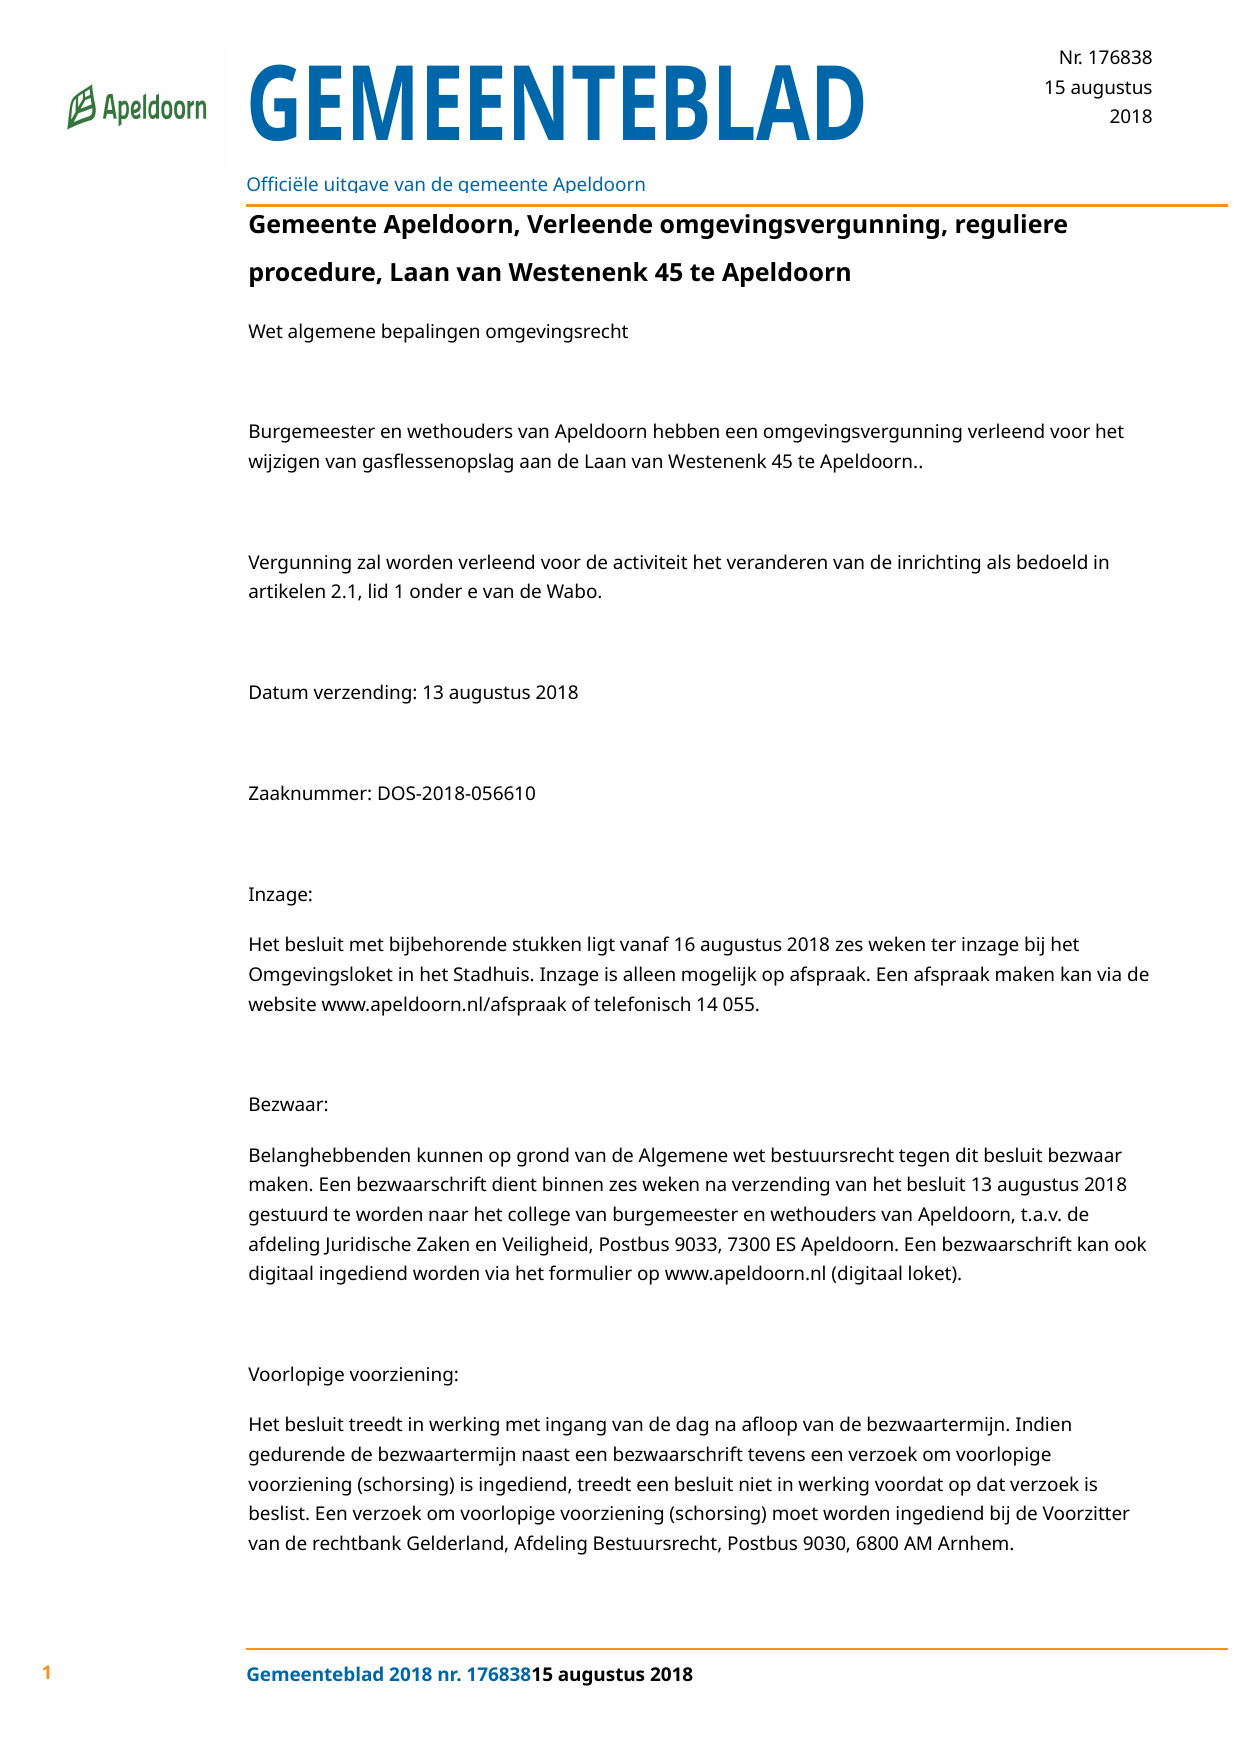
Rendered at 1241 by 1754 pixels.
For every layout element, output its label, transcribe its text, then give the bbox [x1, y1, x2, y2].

text Zaaknummer: DOS-2018-056610 [248, 780, 1152, 806]
text Bezwaar: [248, 1092, 1152, 1117]
text Gemeente Apeldoorn, Verleende omgevingsvergunning, reguliere procedure, Laan van Westenenk 45 te Apeldoorn [248, 207, 1152, 288]
text Inzage: [248, 881, 1152, 907]
text Belanghebbenden kunnen op grond van de Algemene wet bestuursrecht tegen dit besluit bezwaar maken. Een bezwaarschrift dient binnen zes weken na verzending van het besluit 13 augustus 2018 gestuurd te worden naar het college van burgemeester en wethouders van Apeldoorn, t.a.v. de afdeling Juridische Zaken en Veiligheid, Postbus 9033, 7300 ES Apeldoorn. Een bezwaarschrift kan ook digitaal ingediend worden via het formulier op www.apeldoorn.nl (digitaal loket). [248, 1142, 1152, 1286]
text Het besluit treedt in werking met ingang van de dag na afloop van de bezwaartermijn. Indien gedurende de bezwaartermijn naast een bezwaarschrift tevens een verzoek om voorlopige voorziening (schorsing) is ingediend, treedt een besluit niet in werking voordat op dat verzoek is beslist. Een verzoek om voorlopige voorziening (schorsing) moet worden ingediend bij de Voorzitter van de rechtbank Gelderland, Afdeling Bestuursrecht, Postbus 9030, 6800 AM Arnhem. [248, 1412, 1152, 1556]
text Datum verzending: 13 augustus 2018 [248, 679, 1152, 705]
text Wet algemene bepalingen omgevingsrecht [248, 318, 1152, 344]
text Voorlopige voorziening: [248, 1361, 1152, 1387]
text Burgemeester en wethouders van Apeldoorn hebben een omgevingsvergunning verleend voor het wijzigen van gasflessenopslag aan de Laan van Westenenk 45 te Apeldoorn.. [248, 419, 1152, 474]
text Vergunning zal worden verleend voor de activiteit het veranderen van de inrichting als bedoeld in artikelen 2.1, lid 1 onder e van de Wabo. [248, 549, 1152, 604]
picture [41, 47, 231, 172]
text Het besluit met bijbehorende stukken ligt vanaf 16 augustus 2018 zes weken ter inzage bij het Omgevingsloket in het Stadhuis. Inzage is alleen mogelijk op afspraak. Een afspraak maken kan via de website www.apeldoorn.nl/afspraak of telefonisch 14 055. [248, 932, 1152, 1017]
